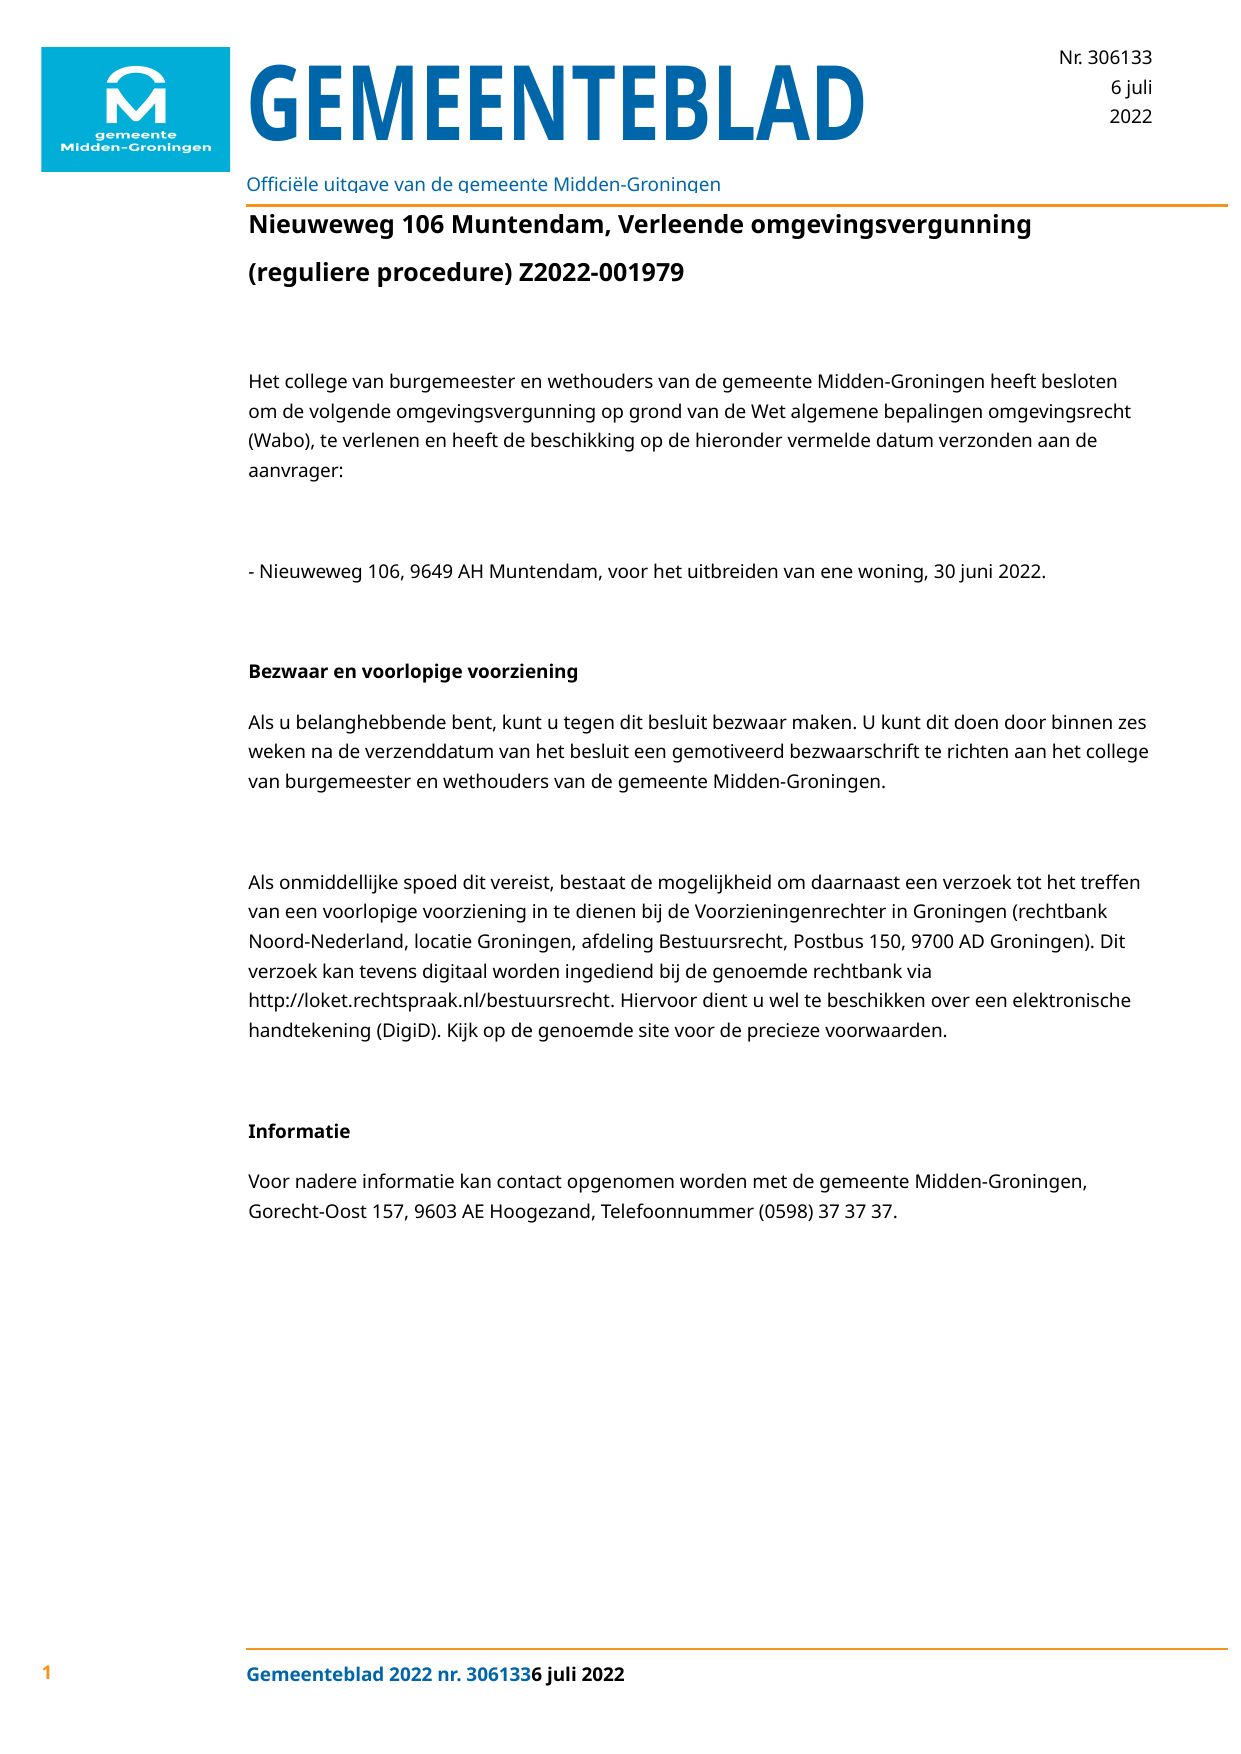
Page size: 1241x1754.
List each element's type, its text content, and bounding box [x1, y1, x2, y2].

text - Nieuweweg 106, 9649 AH Muntendam, voor het uitbreiden van ene woning, 30 juni 2022. [248, 558, 1152, 584]
text Het college van burgemeester en wethouders van de gemeente Midden-Groningen heeft besloten om de volgende omgevingsvergunning op grond van de Wet algemene bepalingen omgevingsrecht (Wabo), te verlenen en heeft de beschikking op de hieronder vermelde datum verzonden aan de aanvrager: [248, 368, 1152, 483]
text Informatie [248, 1118, 1152, 1144]
text Voor nadere informatie kan contact opgenomen worden met de gemeente Midden-Groningen, Gorecht-Oost 157, 9603 AE Hoogezand, Telefoonnummer (0598) 37 37 37. [248, 1168, 1152, 1224]
picture [184, 146, 190, 153]
picture [108, 66, 164, 82]
picture [107, 89, 165, 122]
text Bezwaar en voorlopige voorziening [248, 659, 1152, 684]
text Als u belanghebbende bent, kunt u tegen dit besluit bezwaar maken. U kunt dit doen door binnen zes weken na de verzenddatum van het besluit een gemotiveerd bezwaarschrift te richten aan het college van burgemeester en wethouders van de gemeente Midden-Groningen. [248, 709, 1152, 794]
text Nieuweweg 106 Muntendam, Verleende omgevingsvergunning (reguliere procedure) Z2022-001979 [248, 207, 1152, 288]
text Als onmiddellijke spoed dit vereist, bestaat de mogelijkheid om daarnaast een verzoek tot het treffen van een voorlopige voorziening in te dienen bij de Voorzieningenrechter in Groningen (rechtbank Noord-Nederland, locatie Groningen, afdeling Bestuursrecht, Postbus 150, 9700 AD Groningen). Dit verzoek kan tevens digitaal worden ingediend bij de genoemde rechtbank via http://loket.rechtspraak.nl/bestuursrecht. Hiervoor dient u wel te beschikken over een elektronische handtekening (DigiD). Kijk op de genoemde site voor de precieze voorwaarden. [248, 869, 1152, 1043]
